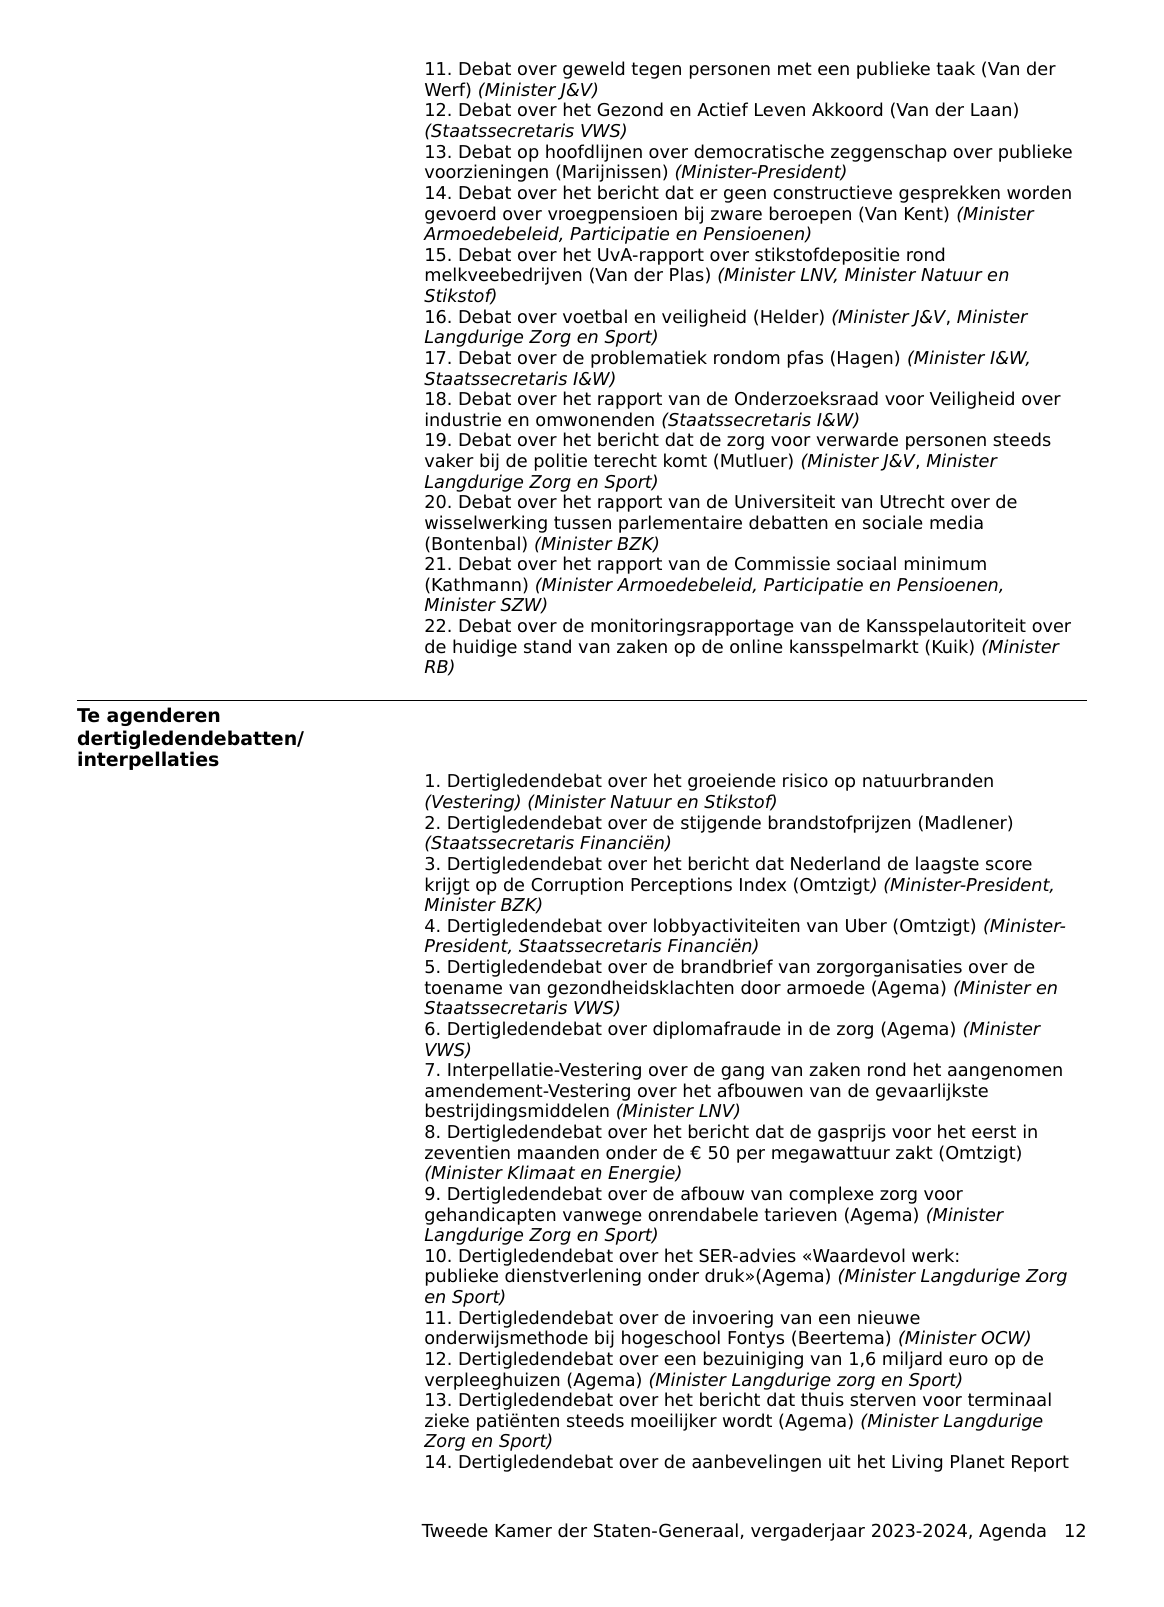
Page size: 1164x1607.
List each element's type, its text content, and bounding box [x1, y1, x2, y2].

table_cell [401, 1452, 418, 1473]
table_cell [77, 813, 401, 854]
table_cell 12. Dertigledendebat over een bezuiniging van 1,6 miljard euro op de verpleeghuizen (Agema) (Minister Langdurige zorg en Sport) [418, 1349, 1087, 1390]
table_cell [401, 183, 418, 245]
table_cell [77, 142, 401, 183]
table_cell [77, 100, 401, 142]
table_cell [77, 1019, 401, 1060]
table_cell [77, 245, 401, 307]
table_header [418, 701, 1087, 771]
table_cell [401, 854, 418, 916]
table_cell [401, 492, 418, 554]
table_cell 12. Debat over het Gezond en Actief Leven Akkoord (Van der Laan) (Staatssecretaris VWS) [418, 100, 1087, 142]
table_cell [401, 616, 418, 678]
table_cell [401, 348, 418, 389]
table_cell 9. Dertigledendebat over de afbouw van complexe zorg voor gehandicapten vanwege onrendabele tarieven (Agema) (Minister Langdurige Zorg en Sport) [418, 1184, 1087, 1246]
table_cell [401, 430, 418, 492]
table_cell [77, 430, 401, 492]
table_cell [77, 1184, 401, 1246]
table_cell 15. Debat over het UvA-rapport over stikstofdepositie rond melkveebedrijven (Van der Plas) (Minister LNV, Minister Natuur en Stikstof) [418, 245, 1087, 307]
table_cell [401, 1122, 418, 1184]
table_cell [77, 1246, 401, 1266]
table_cell 22. Debat over de monitoringsrapportage van de Kansspelautoriteit over de huidige stand van zaken op de online kansspelmarkt (Kuik) (Minister RB) [418, 616, 1087, 678]
table_cell 10. Dertigledendebat over het SER-advies «Waardevol werk: [418, 1246, 1087, 1266]
table_cell 17. Debat over de problematiek rondom pfas (Hagen) (Minister I&W, Staatssecretaris I&W) [418, 348, 1087, 389]
table_cell 1. Dertigledendebat over het groeiende risico op natuurbranden (Vestering) (Minister Natuur en Stikstof) [418, 771, 1087, 813]
table_cell [401, 957, 418, 1019]
table_cell [77, 307, 401, 348]
table_cell [401, 1390, 418, 1452]
table_cell 20. Debat over het rapport van de Universiteit van Utrecht over de wisselwerking tussen parlementaire debatten en sociale media (Bontenbal) (Minister BZK) [418, 492, 1087, 554]
table_cell [401, 1308, 418, 1349]
table_header [401, 701, 418, 771]
table_cell [401, 1019, 418, 1060]
table_cell 2. Dertigledendebat over de stijgende brandstofprijzen (Madlener) (Staatssecretaris Financiën) [418, 813, 1087, 854]
table_cell 5. Dertigledendebat over de brandbrief van zorgorganisaties over de toename van gezondheidsklachten door armoede (Agema) (Minister en Staatssecretaris VWS) [418, 957, 1087, 1019]
table_cell [77, 389, 401, 430]
table_cell [401, 1266, 418, 1308]
table_cell 3. Dertigledendebat over het bericht dat Nederland de laagste score krijgt op de Corruption Perceptions Index (Omtzigt) (Minister-President, Minister BZK) [418, 854, 1087, 916]
table_cell [77, 1122, 401, 1184]
table_cell [401, 1246, 418, 1266]
table_header Te agenderen dertigledendebatten/ interpellaties [77, 701, 401, 771]
table_cell 14. Dertigledendebat over de aanbevelingen uit het Living Planet Report [418, 1452, 1087, 1473]
table_cell 11. Debat over geweld tegen personen met een publieke taak (Van der Werf) (Minister J&V) [418, 59, 1087, 100]
table_cell 14. Debat over het bericht dat er geen constructieve gesprekken worden gevoerd over vroegpensioen bij zware beroepen (Van Kent) (Minister Armoedebeleid, Participatie en Pensioenen) [418, 183, 1087, 245]
table_cell [401, 554, 418, 616]
table_cell [401, 389, 418, 430]
table_cell [77, 1452, 401, 1473]
table_cell [401, 1184, 418, 1246]
table_cell [77, 854, 401, 916]
table_cell 7. Interpellatie-Vestering over de gang van zaken rond het aangenomen amendement-Vestering over het afbouwen van de gevaarlijkste bestrijdingsmiddelen (Minister LNV) [418, 1060, 1087, 1122]
table_cell 21. Debat over het rapport van de Commissie sociaal minimum (Kathmann) (Minister Armoedebeleid, Participatie en Pensioenen, Minister SZW) [418, 554, 1087, 616]
table_cell [77, 916, 401, 957]
table_cell [77, 348, 401, 389]
table_cell 18. Debat over het rapport van de Onderzoeksraad voor Veiligheid over industrie en omwonenden (Staatssecretaris I&W) [418, 389, 1087, 430]
table_cell [401, 142, 418, 183]
table_cell [401, 245, 418, 307]
table_cell [77, 492, 401, 554]
table_cell [77, 616, 401, 678]
table_cell [77, 183, 401, 245]
table_cell [401, 771, 418, 813]
table_cell [77, 1060, 401, 1122]
table_cell 6. Dertigledendebat over diplomafraude in de zorg (Agema) (Minister VWS) [418, 1019, 1087, 1060]
table_cell [77, 1349, 401, 1390]
table_cell [401, 1060, 418, 1122]
table_cell 11. Dertigledendebat over de invoering van een nieuwe onderwijsmethode bij hogeschool Fontys (Beertema) (Minister OCW) [418, 1308, 1087, 1349]
table_cell [401, 916, 418, 957]
table_cell [401, 59, 418, 100]
table_cell [77, 59, 401, 100]
table_cell [401, 813, 418, 854]
table_cell 8. Dertigledendebat over het bericht dat de gasprijs voor het eerst in zeventien maanden onder de € 50 per megawattuur zakt (Omtzigt) (Minister Klimaat en Energie) [418, 1122, 1087, 1184]
table_cell 19. Debat over het bericht dat de zorg voor verwarde personen steeds vaker bij de politie terecht komt (Mutluer) (Minister J&V, Minister Langdurige Zorg en Sport) [418, 430, 1087, 492]
table_cell [401, 1349, 418, 1390]
table_cell [401, 100, 418, 142]
table_cell publieke dienstverlening onder druk»(Agema) (Minister Langdurige Zorg en Sport) [418, 1266, 1087, 1308]
table_cell [77, 957, 401, 1019]
table_cell 13. Debat op hoofdlijnen over democratische zeggenschap over publieke voorzieningen (Marijnissen) (Minister-President) [418, 142, 1087, 183]
table_cell [77, 1266, 401, 1308]
table_cell [77, 554, 401, 616]
table_cell [77, 771, 401, 813]
table_cell [77, 1390, 401, 1452]
table_cell 13. Dertigledendebat over het bericht dat thuis sterven voor terminaal zieke patiënten steeds moeilijker wordt (Agema) (Minister Langdurige Zorg en Sport) [418, 1390, 1087, 1452]
table_cell [401, 307, 418, 348]
table_cell 4. Dertigledendebat over lobbyactiviteiten van Uber (Omtzigt) (Minister-President, Staatssecretaris Financiën) [418, 916, 1087, 957]
table_cell 16. Debat over voetbal en veiligheid (Helder) (Minister J&V, Minister Langdurige Zorg en Sport) [418, 307, 1087, 348]
table_cell [77, 1308, 401, 1349]
